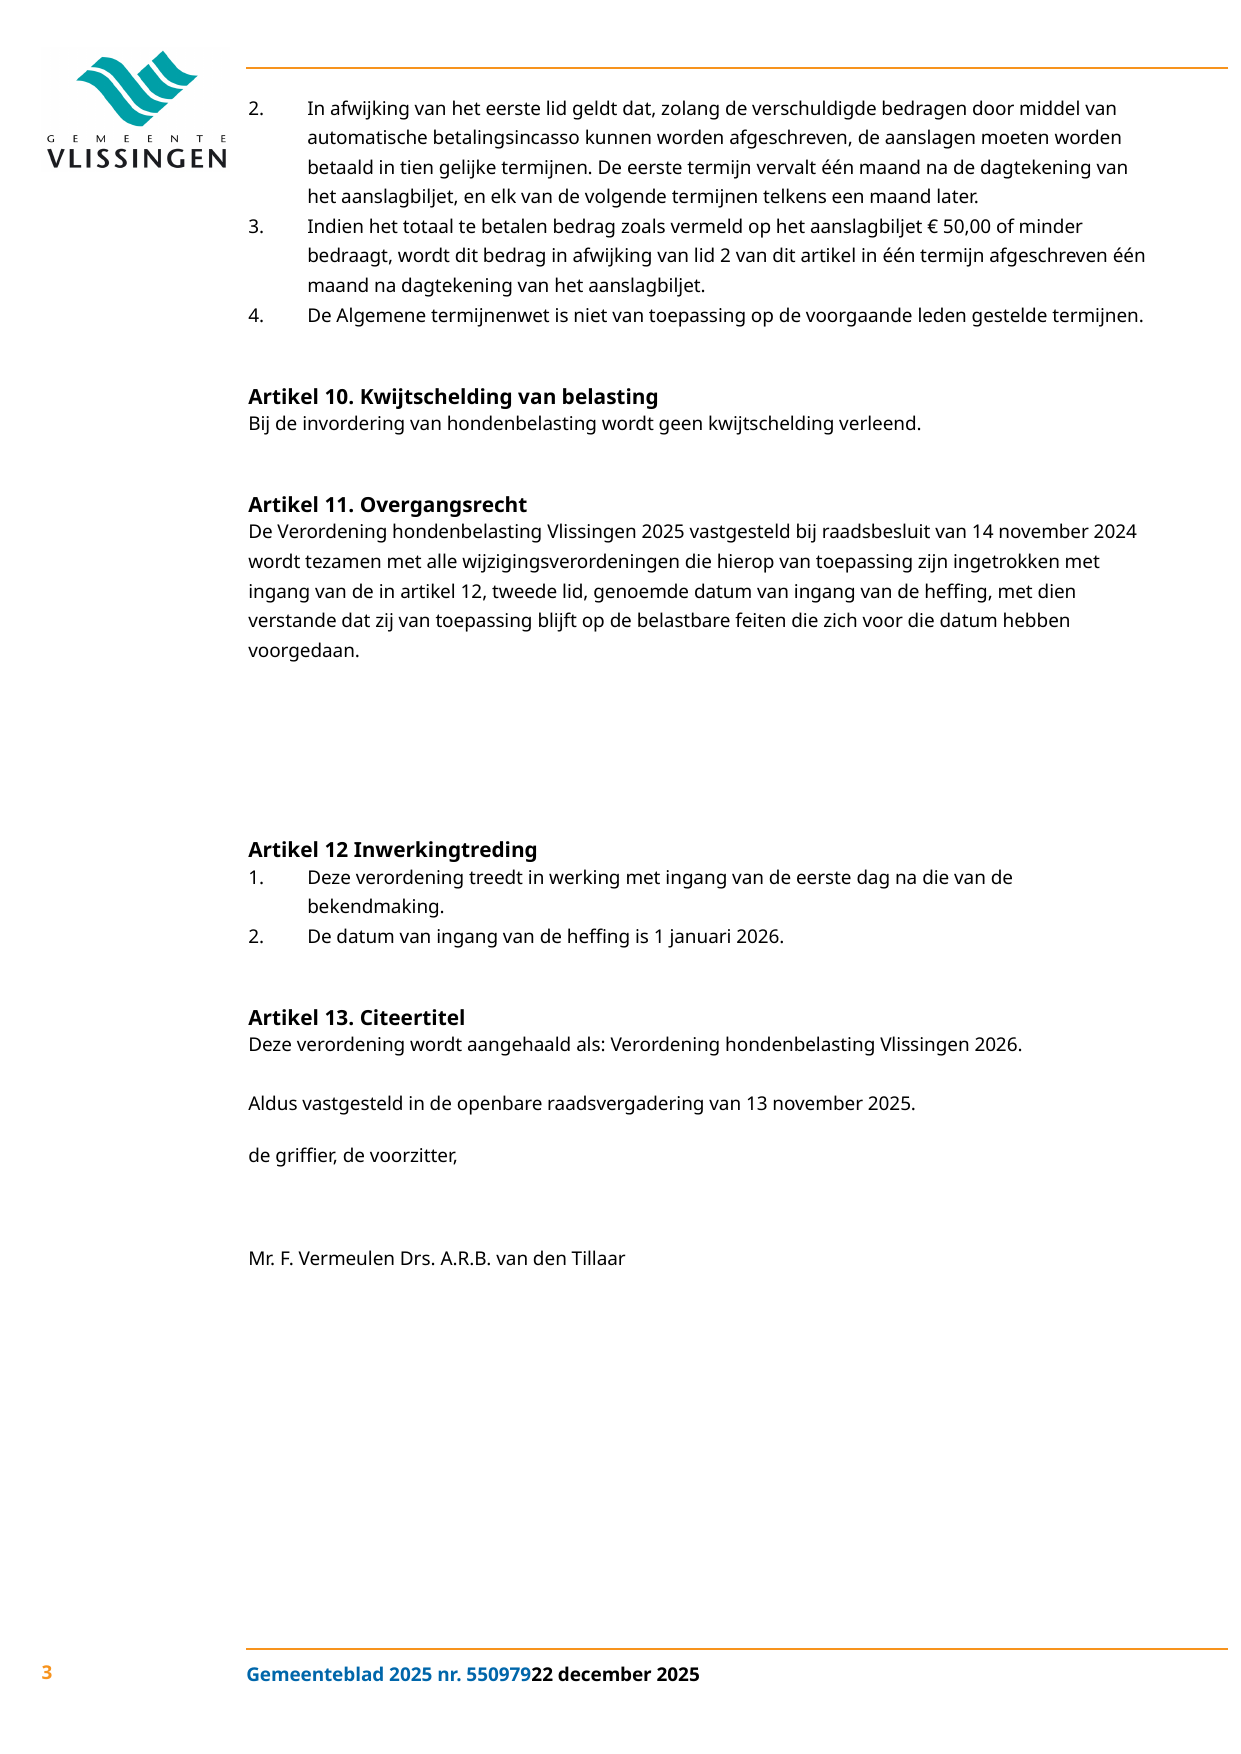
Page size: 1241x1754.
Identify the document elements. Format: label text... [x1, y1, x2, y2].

picture [41, 47, 231, 172]
text de griffier, de voorzitter, [248, 1142, 1152, 1168]
list De datum van ingang van de heffing is 1 januari 2026. [248, 923, 1152, 949]
text Mr. F. Vermeulen Drs. A.R.B. van den Tillaar [248, 1245, 1152, 1271]
text Artikel 13. Citeertitel [248, 1003, 1152, 1031]
text De Verordening hondenbelasting Vlissingen 2025 vastgesteld bij raadsbesluit van 14 november 2024 wordt tezamen met alle wijzigingsverordeningen die hierop van toepassing zijn ingetrokken met ingang van de in artikel 12, tweede lid, genoemde datum van ingang van de heffing, met dien verstande dat zij van toepassing blijft op de belastbare feiten die zich voor die datum hebben voorgedaan. [248, 519, 1152, 663]
text Deze verordening wordt aangehaald als: Verordening hondenbelasting Vlissingen 2026. [248, 1031, 1152, 1057]
text Artikel 10. Kwijtschelding van belasting [248, 382, 1152, 410]
text Bij de invordering van hondenbelasting wordt geen kwijtschelding verleend. [248, 410, 1152, 436]
list Deze verordening treedt in werking met ingang van de eerste dag na die van de bekendmaking. [248, 864, 1152, 919]
list De Algemene termijnenwet is niet van toepassing op de voorgaande leden gestelde termijnen. [248, 302, 1152, 328]
text Artikel 11. Overgangsrecht [248, 490, 1152, 519]
list Indien het totaal te betalen bedrag zoals vermeld op het aanslagbiljet € 50,00 of minder bedraagt, wordt dit bedrag in afwijking van lid 2 van dit artikel in één termijn afgeschreven één maand na dagtekening van het aanslagbiljet. [248, 213, 1152, 298]
text Artikel 12 Inwerkingtreding [248, 835, 1152, 864]
text Aldus vastgesteld in de openbare raadsvergadering van 13 november 2025. [248, 1091, 1152, 1116]
list In afwijking van het eerste lid geldt dat, zolang de verschuldigde bedragen door middel van automatische betalingsincasso kunnen worden afgeschreven, de aanslagen moeten worden betaald in tien gelijke termijnen. De eerste termijn vervalt één maand na de dagtekening van het aanslagbiljet, en elk van de volgende termijnen telkens een maand later. [248, 95, 1152, 209]
